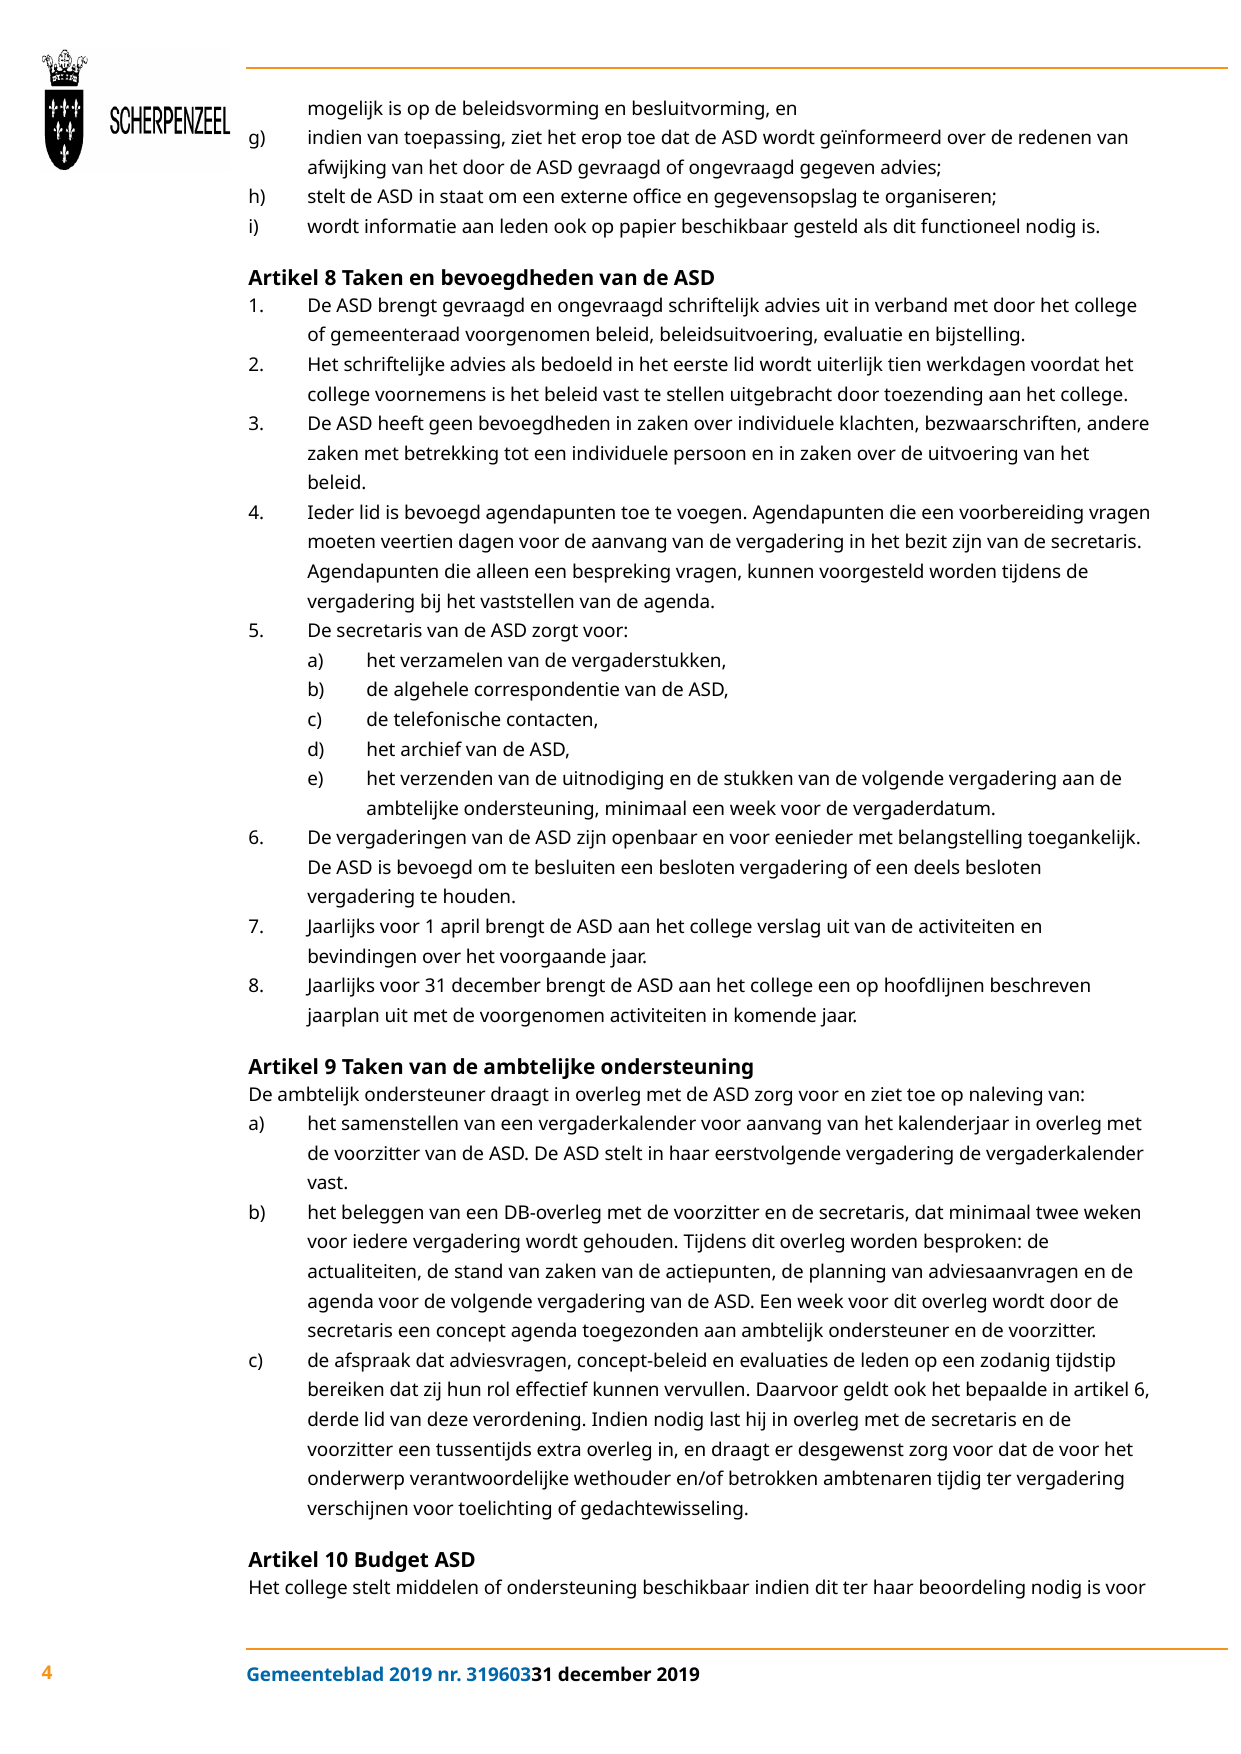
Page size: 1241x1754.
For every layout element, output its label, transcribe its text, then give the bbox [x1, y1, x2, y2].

list het archief van de ASD, [307, 736, 1152, 761]
picture [41, 47, 231, 172]
list de telefonische contacten, [307, 706, 1152, 732]
list De ASD brengt gevraagd en ongevraagd schriftelijk advies uit in verband met door het college of gemeenteraad voorgenomen beleid, beleidsuitvoering, evaluatie en bijstelling. [248, 292, 1152, 347]
text De ambtelijk ondersteuner draagt in overleg met de ASD zorg voor en ziet toe op naleving van: [248, 1081, 1152, 1107]
text Artikel 9 Taken van de ambtelijke ondersteuning [248, 1052, 1152, 1081]
list indien van toepassing, ziet het erop toe dat de ASD wordt geïnformeerd over de redenen van afwijking van het door de ASD gevraagd of ongevraagd gegeven advies; [248, 124, 1152, 180]
text Artikel 10 Budget ASD [248, 1545, 1152, 1574]
list het samenstellen van een vergaderkalender voor aanvang van het kalenderjaar in overleg met de voorzitter van de ASD. De ASD stelt in haar eerstvolgende vergadering de vergaderkalender vast. [248, 1110, 1152, 1195]
list De vergaderingen van de ASD zijn openbaar en voor eenieder met belangstelling toegankelijk. De ASD is bevoegd om te besluiten een besloten vergadering of een deels besloten vergadering te houden. [248, 824, 1152, 909]
list Jaarlijks voor 31 december brengt de ASD aan het college een op hoofdlijnen beschreven jaarplan uit met de voorgenomen activiteiten in komende jaar. [248, 972, 1152, 1028]
list Ieder lid is bevoegd agendapunten toe te voegen. Agendapunten die een voorbereiding vragen moeten veertien dagen voor de aanvang van de vergadering in het bezit zijn van de secretaris. Agendapunten die alleen een bespreking vragen, kunnen voorgesteld worden tijdens de vergadering bij het vaststellen van de agenda. [248, 499, 1152, 613]
list het verzamelen van de vergaderstukken, [307, 647, 1152, 673]
list wordt informatie aan leden ook op papier beschikbaar gesteld als dit functioneel nodig is. [248, 213, 1152, 239]
list Jaarlijks voor 1 april brengt de ASD aan het college verslag uit van de activiteiten en bevindingen over het voorgaande jaar. [248, 913, 1152, 968]
list de algehele correspondentie van de ASD, [307, 677, 1152, 702]
list mogelijk is op de beleidsvorming en besluitvorming, en [248, 95, 1152, 121]
list de afspraak dat adviesvragen, concept-beleid en evaluaties de leden op een zodanig tijdstip bereiken dat zij hun rol effectief kunnen vervullen. Daarvoor geldt ook het bepaalde in artikel 6, derde lid van deze verordening. Indien nodig last hij in overleg met de secretaris en de voorzitter een tussentijds extra overleg in, en draagt er desgewenst zorg voor dat de voor het onderwerp verantwoordelijke wethouder en/of betrokken ambtenaren tijdig ter vergadering verschijnen voor toelichting of gedachtewisseling. [248, 1347, 1152, 1521]
list De ASD heeft geen bevoegdheden in zaken over individuele klachten, bezwaarschriften, andere zaken met betrekking tot een individuele persoon en in zaken over de uitvoering van het beleid. [248, 410, 1152, 495]
list De secretaris van de ASD zorgt voor: [248, 617, 1152, 643]
text Het college stelt middelen of ondersteuning beschikbaar indien dit ter haar beoordeling nodig is voor [248, 1574, 1152, 1599]
list Het schriftelijke advies als bedoeld in het eerste lid wordt uiterlijk tien werkdagen voordat het college voornemens is het beleid vast te stellen uitgebracht door toezending aan het college. [248, 351, 1152, 406]
text Artikel 8 Taken en bevoegdheden van de ASD [248, 263, 1152, 292]
list stelt de ASD in staat om een externe office en gegevensopslag te organiseren; [248, 183, 1152, 209]
list het beleggen van een DB-overleg met de voorzitter en de secretaris, dat minimaal twee weken voor iedere vergadering wordt gehouden. Tijdens dit overleg worden besproken: de actualiteiten, de stand van zaken van de actiepunten, de planning van adviesaanvragen en de agenda voor de volgende vergadering van de ASD. Een week voor dit overleg wordt door de secretaris een concept agenda toegezonden aan ambtelijk ondersteuner en de voorzitter. [248, 1199, 1152, 1343]
list het verzenden van de uitnodiging en de stukken van de volgende vergadering aan de ambtelijke ondersteuning, minimaal een week voor de vergaderdatum. [307, 765, 1152, 821]
